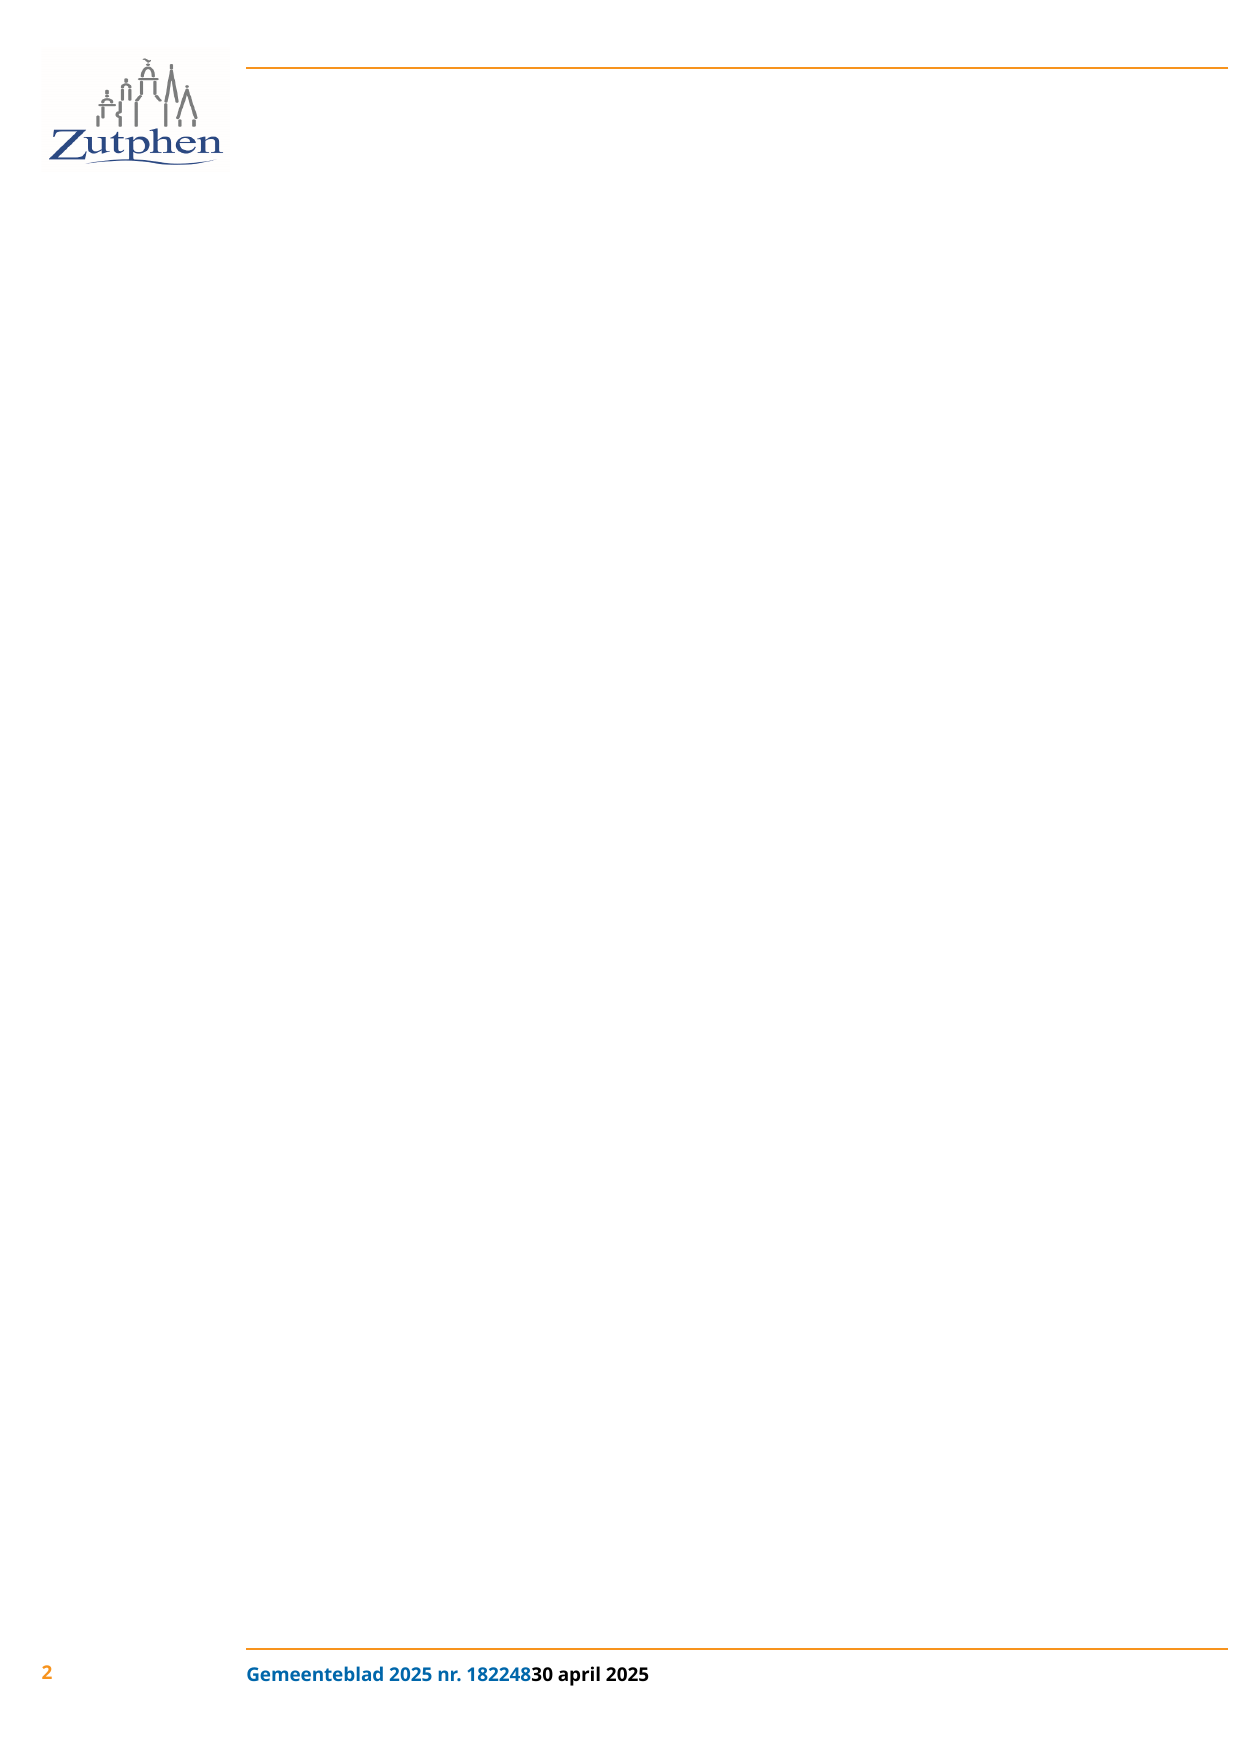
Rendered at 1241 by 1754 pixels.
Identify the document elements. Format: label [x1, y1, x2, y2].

picture [41, 47, 231, 172]
